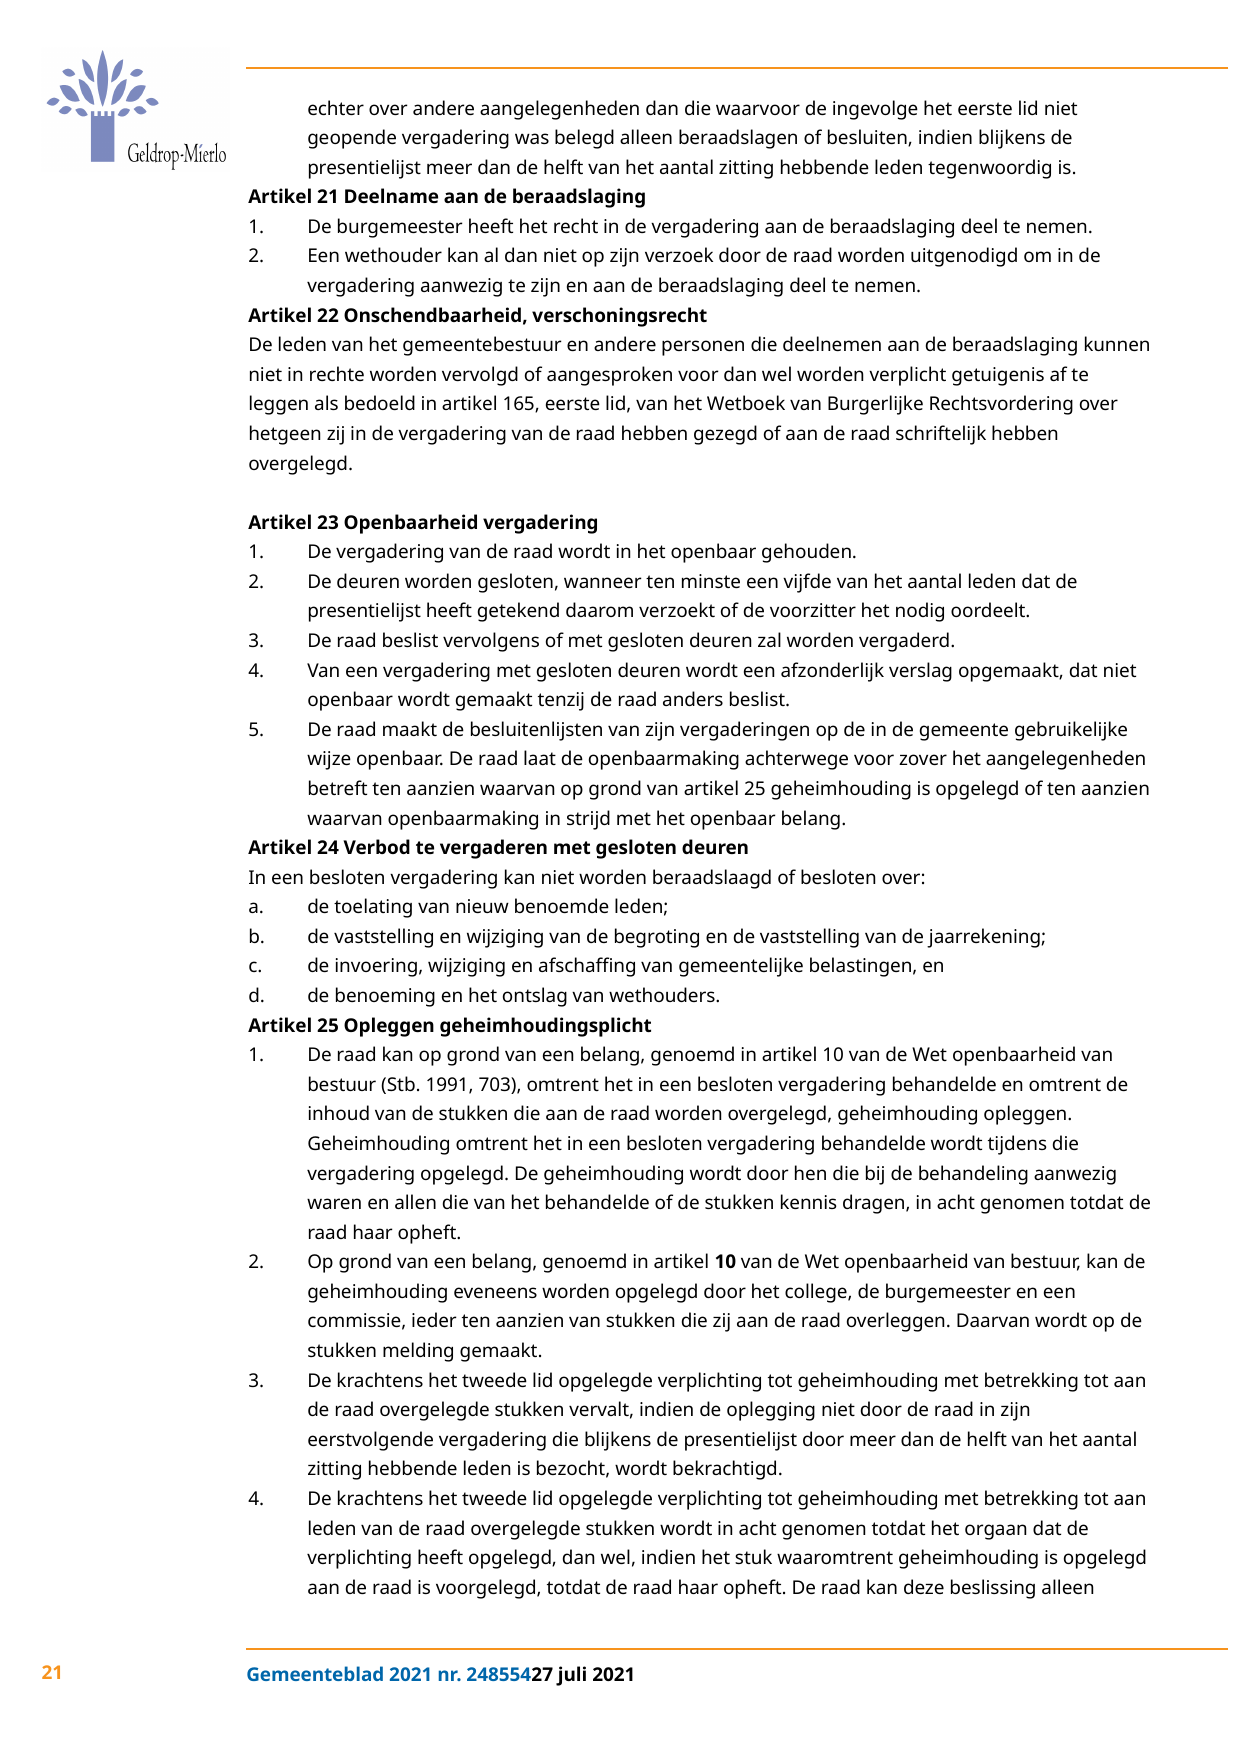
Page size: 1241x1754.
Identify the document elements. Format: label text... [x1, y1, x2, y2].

text Artikel 24 Verbod te vergaderen met gesloten deuren [248, 834, 1152, 860]
list de benoeming en het ontslag van wethouders. [248, 982, 1152, 1008]
list echter over andere aangelegenheden dan die waarvoor de ingevolge het eerste lid niet geopende vergadering was belegd alleen beraadslagen of besluiten, indien blijkens de presentielijst meer dan de helft van het aantal zitting hebbende leden tegenwoordig is. [248, 95, 1152, 180]
list De vergadering van de raad wordt in het openbaar gehouden. [248, 538, 1152, 564]
text In een besloten vergadering kan niet worden beraadslaagd of besloten over: [248, 864, 1152, 890]
list De krachtens het tweede lid opgelegde verplichting tot geheimhouding met betrekking tot aan leden van de raad overgelegde stukken wordt in acht genomen totdat het orgaan dat de verplichting heeft opgelegd, dan wel, indien het stuk waaromtrent geheimhouding is opgelegd aan de raad is voorgelegd, totdat de raad haar opheft. De raad kan deze beslissing alleen [248, 1485, 1152, 1600]
list De raad maakt de besluitenlijsten van zijn vergaderingen op de in de gemeente gebruikelijke wijze openbaar. De raad laat de openbaarmaking achterwege voor zover het aangelegenheden betreft ten aanzien waarvan op grond van artikel 25 geheimhouding is opgelegd of ten aanzien waarvan openbaarmaking in strijd met het openbaar belang. [248, 716, 1152, 831]
list Van een vergadering met gesloten deuren wordt een afzonderlijk verslag opgemaakt, dat niet openbaar wordt gemaakt tenzij de raad anders beslist. [248, 657, 1152, 712]
list de toelating van nieuw benoemde leden; [248, 893, 1152, 919]
text Artikel 23 Openbaarheid vergadering [248, 509, 1152, 535]
text Artikel 25 Opleggen geheimhoudingsplicht [248, 1012, 1152, 1038]
list Een wethouder kan al dan niet op zijn verzoek door de raad worden uitgenodigd om in de vergadering aanwezig te zijn en aan de beraadslaging deel te nemen. [248, 243, 1152, 298]
list Op grond van een belang, genoemd in artikel 10 van de Wet openbaarheid van bestuur, kan de geheimhouding eveneens worden opgelegd door het college, de burgemeester en een commissie, ieder ten aanzien van stukken die zij aan de raad overleggen. Daarvan wordt op de stukken melding gemaakt. [248, 1248, 1152, 1363]
list de vaststelling en wijziging van de begroting en de vaststelling van de jaarrekening; [248, 923, 1152, 949]
list De raad kan op grond van een belang, genoemd in artikel 10 van de Wet openbaarheid van bestuur (Stb. 1991, 703), omtrent het in een besloten vergadering behandelde en omtrent de inhoud van de stukken die aan de raad worden overgelegd, geheimhouding opleggen. Geheimhouding omtrent het in een besloten vergadering behandelde wordt tijdens die vergadering opgelegd. De geheimhouding wordt door hen die bij de behandeling aanwezig waren en allen die van het behandelde of de stukken kennis dragen, in acht genomen totdat de raad haar opheft. [248, 1041, 1152, 1245]
list de invoering, wijziging en afschaffing van gemeentelijke belastingen, en [248, 953, 1152, 978]
list De deuren worden gesloten, wanneer ten minste een vijfde van het aantal leden dat de presentielijst heeft getekend daarom verzoekt of de voorzitter het nodig oordeelt. [248, 568, 1152, 623]
text Artikel 21 Deelname aan de beraadslaging [248, 183, 1152, 209]
picture [41, 47, 231, 172]
list De krachtens het tweede lid opgelegde verplichting tot geheimhouding met betrekking tot aan de raad overgelegde stukken vervalt, indien de oplegging niet door de raad in zijn eerstvolgende vergadering die blijkens de presentielijst door meer dan de helft van het aantal zitting hebbende leden is bezocht, wordt bekrachtigd. [248, 1367, 1152, 1481]
list De raad beslist vervolgens of met gesloten deuren zal worden vergaderd. [248, 627, 1152, 653]
list De burgemeester heeft het recht in de vergadering aan de beraadslaging deel te nemen. [248, 213, 1152, 239]
text De leden van het gemeentebestuur en andere personen die deelnemen aan de beraadslaging kunnen niet in rechte worden vervolgd of aangesproken voor dan wel worden verplicht getuigenis af te leggen als bedoeld in artikel 165, eerste lid, van het Wetboek van Burgerlijke Rechtsvordering over hetgeen zij in de vergadering van de raad hebben gezegd of aan de raad schriftelijk hebben overgelegd. [248, 331, 1152, 476]
text Artikel 22 Onschendbaarheid, verschoningsrecht [248, 302, 1152, 328]
